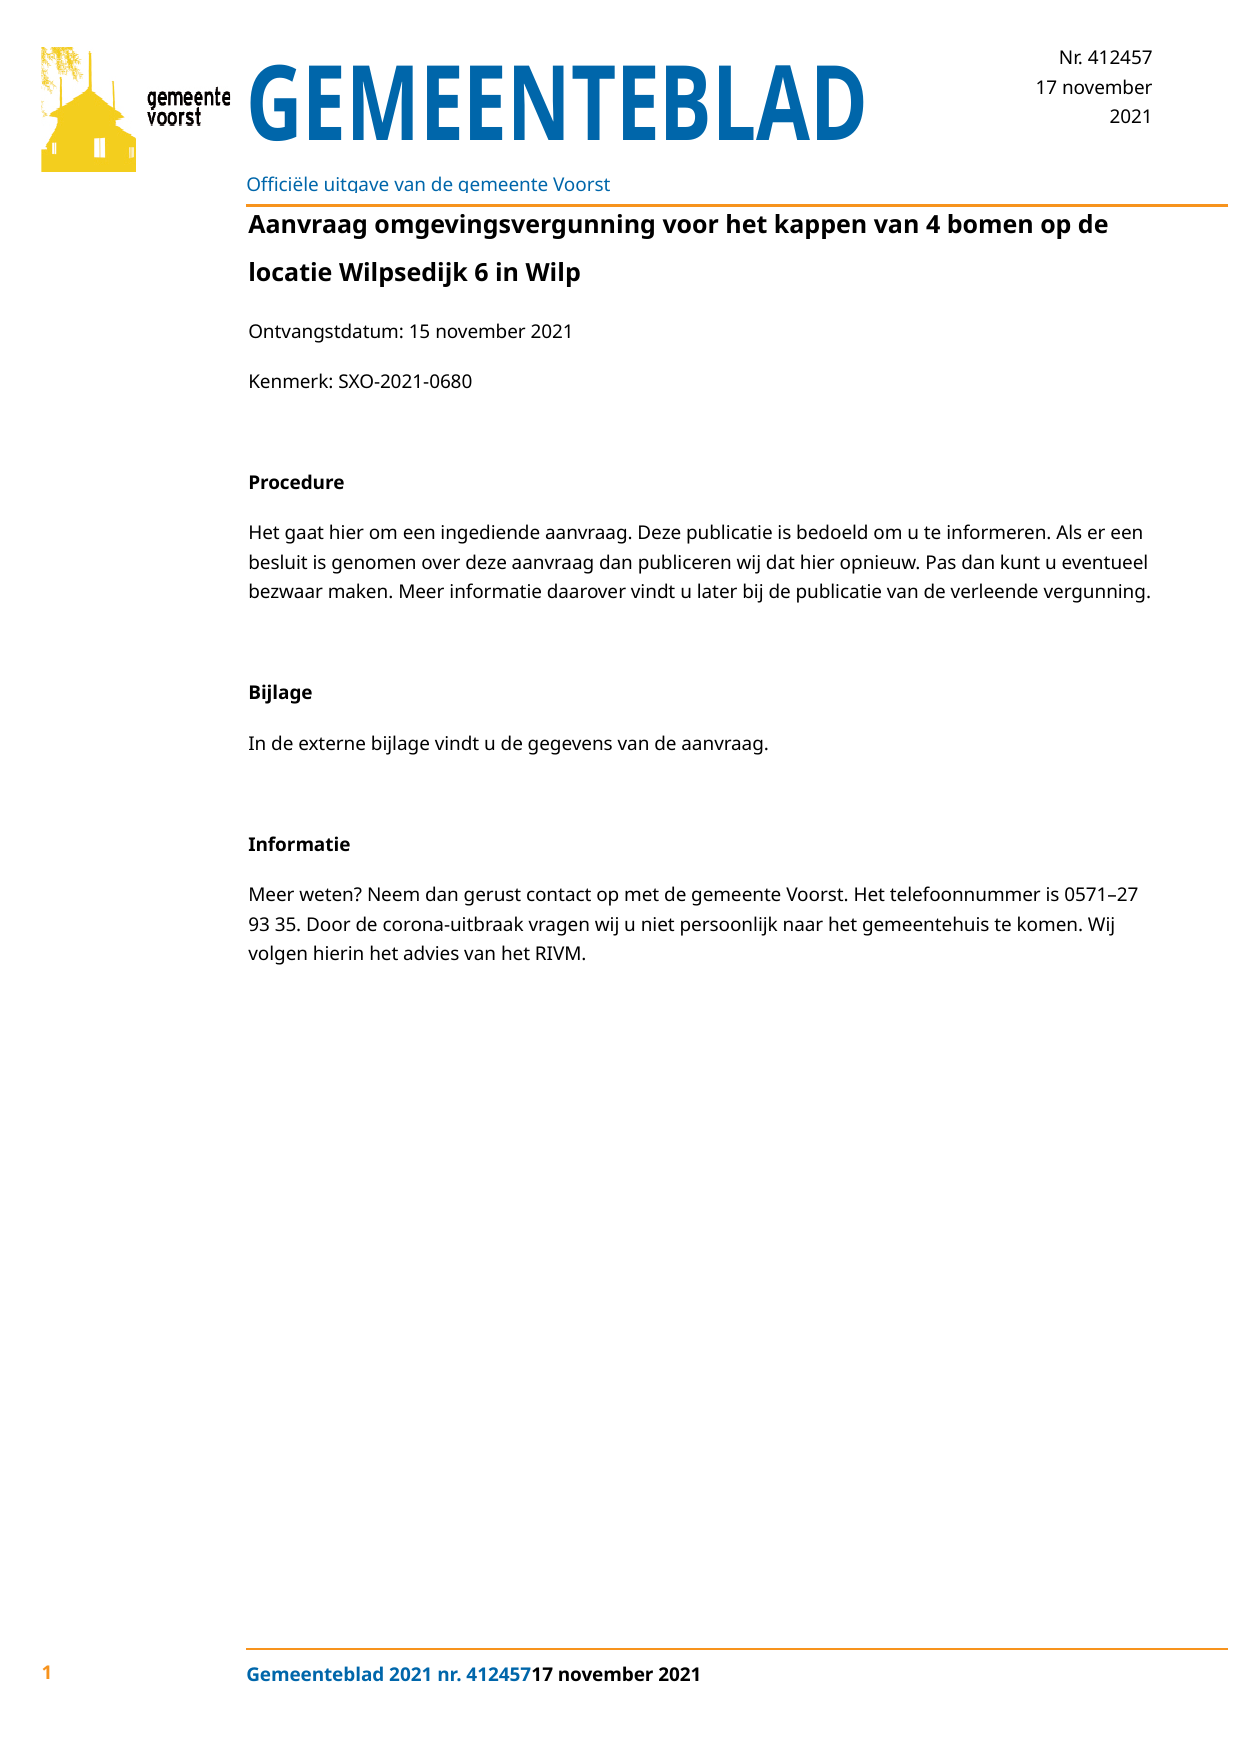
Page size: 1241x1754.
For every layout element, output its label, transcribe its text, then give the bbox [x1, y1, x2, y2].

text Informatie [248, 831, 1152, 857]
text In de externe bijlage vindt u de gegevens van de aanvraag. [248, 730, 1152, 756]
text Ontvangstdatum: 15 november 2021 [248, 318, 1152, 344]
text Het gaat hier om een ingediende aanvraag. Deze publicatie is bedoeld om u te informeren. Als er een besluit is genomen over deze aanvraag dan publiceren wij dat hier opnieuw. Pas dan kunt u eventueel bezwaar maken. Meer informatie daarover vindt u later bij de publicatie van de verleende vergunning. [248, 519, 1152, 604]
text Kenmerk: SXO-2021-0680 [248, 368, 1152, 394]
text Bijlage [248, 679, 1152, 705]
text Meer weten? Neem dan gerust contact op met de gemeente Voorst. Het telefoonnummer is 0571–27 93 35. Door de corona-uitbraak vragen wij u niet persoonlijk naar het gemeentehuis te komen. Wij volgen hierin het advies van het RIVM. [248, 881, 1152, 966]
picture [41, 47, 231, 172]
text Aanvraag omgevingsvergunning voor het kappen van 4 bomen op de locatie Wilpsedijk 6 in Wilp [248, 207, 1152, 288]
text Procedure [248, 469, 1152, 495]
